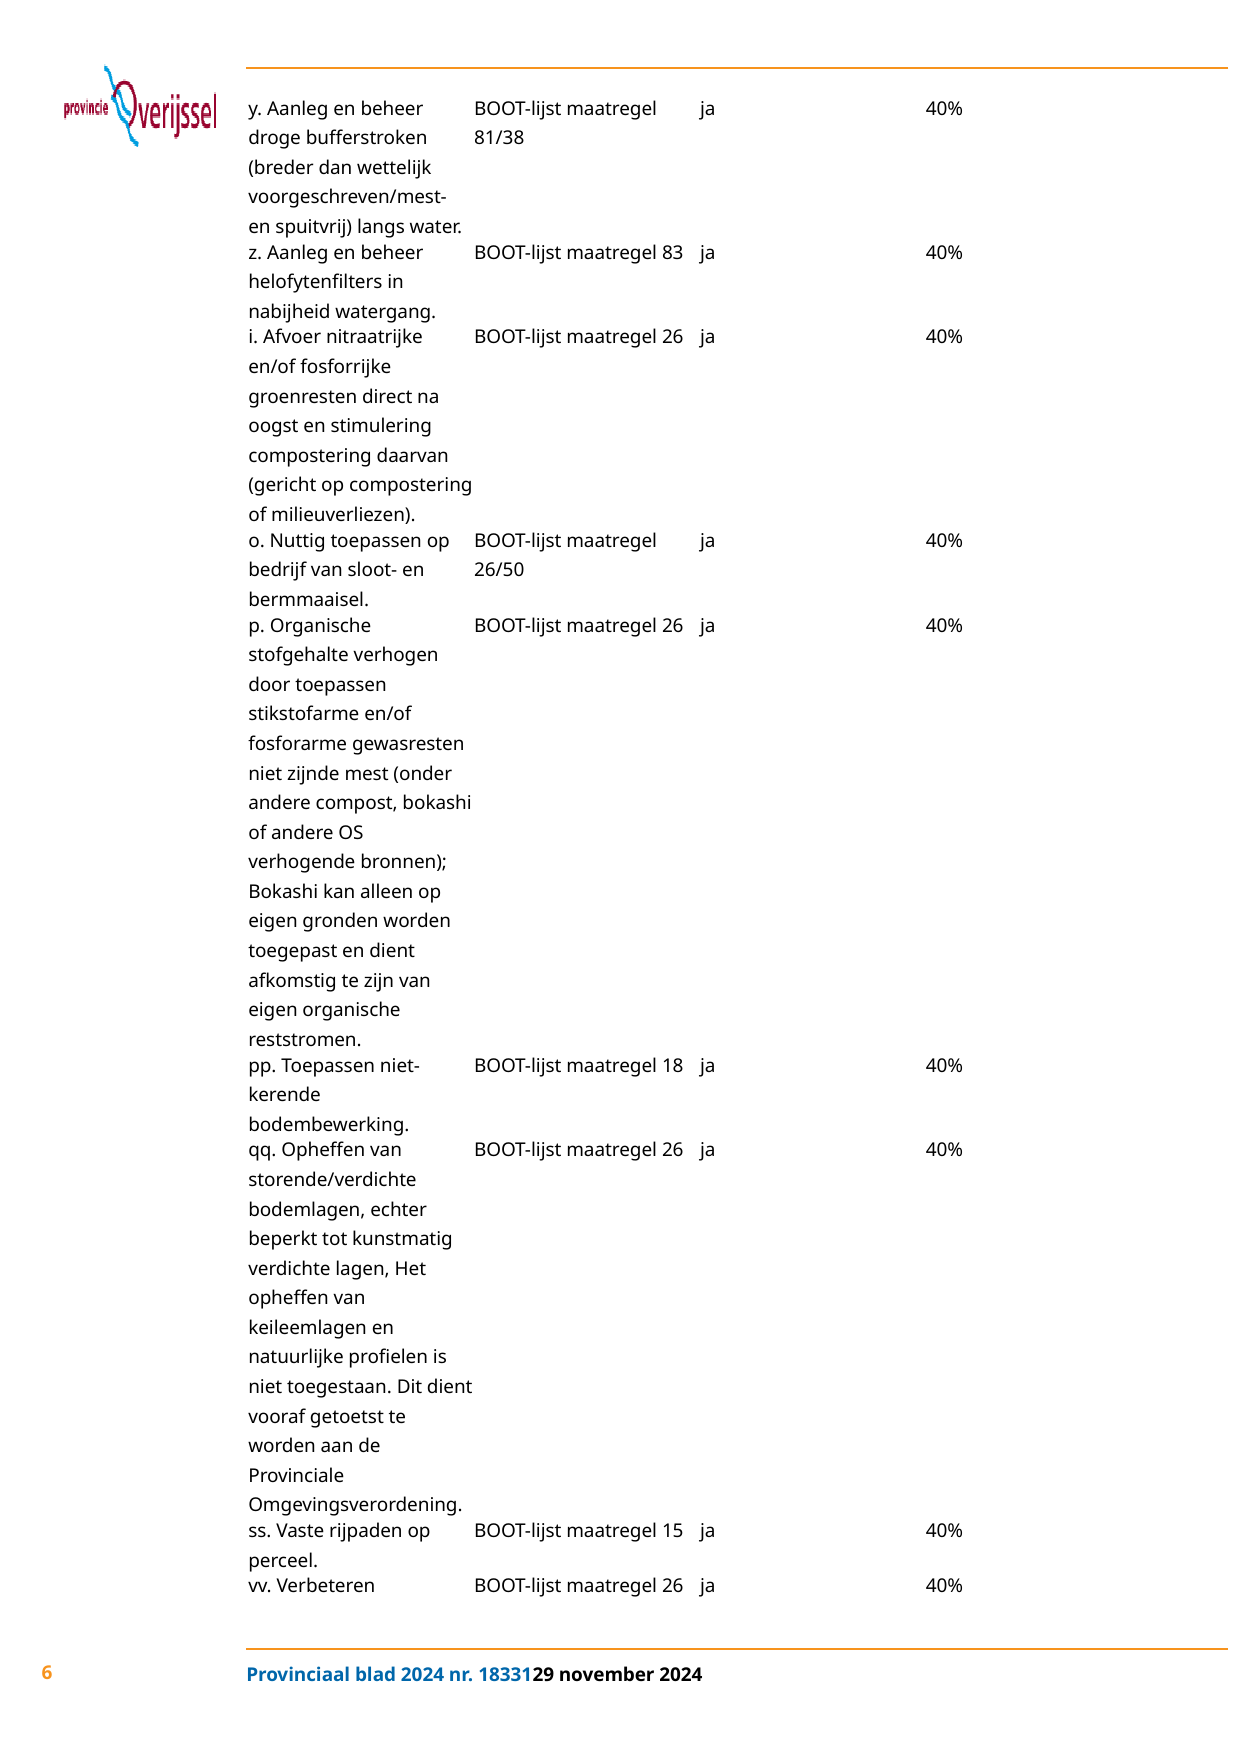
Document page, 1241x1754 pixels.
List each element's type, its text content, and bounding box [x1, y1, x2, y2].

table_cell BOOT-lijst maatregel 26/50 [474, 527, 700, 612]
table_cell BOOT-lijst maatregel 18 [474, 1052, 700, 1137]
table_cell o. Nuttig toepassen op bedrijf van sloot- en bermmaaisel. [248, 527, 474, 612]
table_cell vv. Verbeteren [248, 1573, 474, 1598]
table_cell ja [700, 1052, 926, 1137]
table_cell 40% [926, 239, 1152, 324]
table_cell ja [700, 95, 926, 239]
table_cell 40% [926, 1052, 1152, 1137]
table_cell ja [700, 324, 926, 527]
table_cell pp. Toepassen niet-kerende bodembewerking. [248, 1052, 474, 1137]
table_cell 40% [926, 527, 1152, 612]
table_cell ja [700, 1518, 926, 1573]
table_cell ja [700, 239, 926, 324]
table_cell BOOT-lijst maatregel 15 [474, 1518, 700, 1573]
table_cell ja [700, 1137, 926, 1517]
table_cell p. Organische stofgehalte verhogen door toepassen stikstofarme en/of fosforarme gewasresten niet zijnde mest (onder andere compost, bokashi of andere OS verhogende bronnen); Bokashi kan alleen op eigen gronden worden toegepast en dient afkomstig te zijn van eigen organische reststromen. [248, 612, 474, 1052]
table_cell i. Afvoer nitraatrijke en/of fosforrijke groenresten direct na oogst en stimulering compostering daarvan (gericht op compostering of milieuverliezen). [248, 324, 474, 527]
table_cell BOOT-lijst maatregel 26 [474, 324, 700, 527]
table_cell 40% [926, 612, 1152, 1052]
picture [41, 47, 231, 172]
table_cell z. Aanleg en beheer helofytenfilters in nabijheid watergang. [248, 239, 474, 324]
table_cell 40% [926, 1573, 1152, 1598]
table_cell ja [700, 1573, 926, 1598]
table_cell ss. Vaste rijpaden op perceel. [248, 1518, 474, 1573]
table_cell 40% [926, 95, 1152, 239]
table_cell ja [700, 527, 926, 612]
table_cell qq. Opheffen van storende/verdichte bodemlagen, echter beperkt tot kunstmatig verdichte lagen, Het opheffen van keileemlagen en natuurlijke profielen is niet toegestaan. Dit dient vooraf getoetst te worden aan de Provinciale Omgevingsverordening. [248, 1137, 474, 1517]
table_cell BOOT-lijst maatregel 81/38 [474, 95, 700, 239]
table_cell BOOT-lijst maatregel 26 [474, 1137, 700, 1517]
table_cell y. Aanleg en beheer droge bufferstroken (breder dan wettelijk voorgeschreven/mest- en spuitvrij) langs water. [248, 95, 474, 239]
table_cell 40% [926, 1518, 1152, 1573]
table_cell 40% [926, 324, 1152, 527]
table_cell BOOT-lijst maatregel 83 [474, 239, 700, 324]
table_cell ja [700, 612, 926, 1052]
table_cell 40% [926, 1137, 1152, 1517]
table_cell BOOT-lijst maatregel 26 [474, 1573, 700, 1598]
table_cell BOOT-lijst maatregel 26 [474, 612, 700, 1052]
